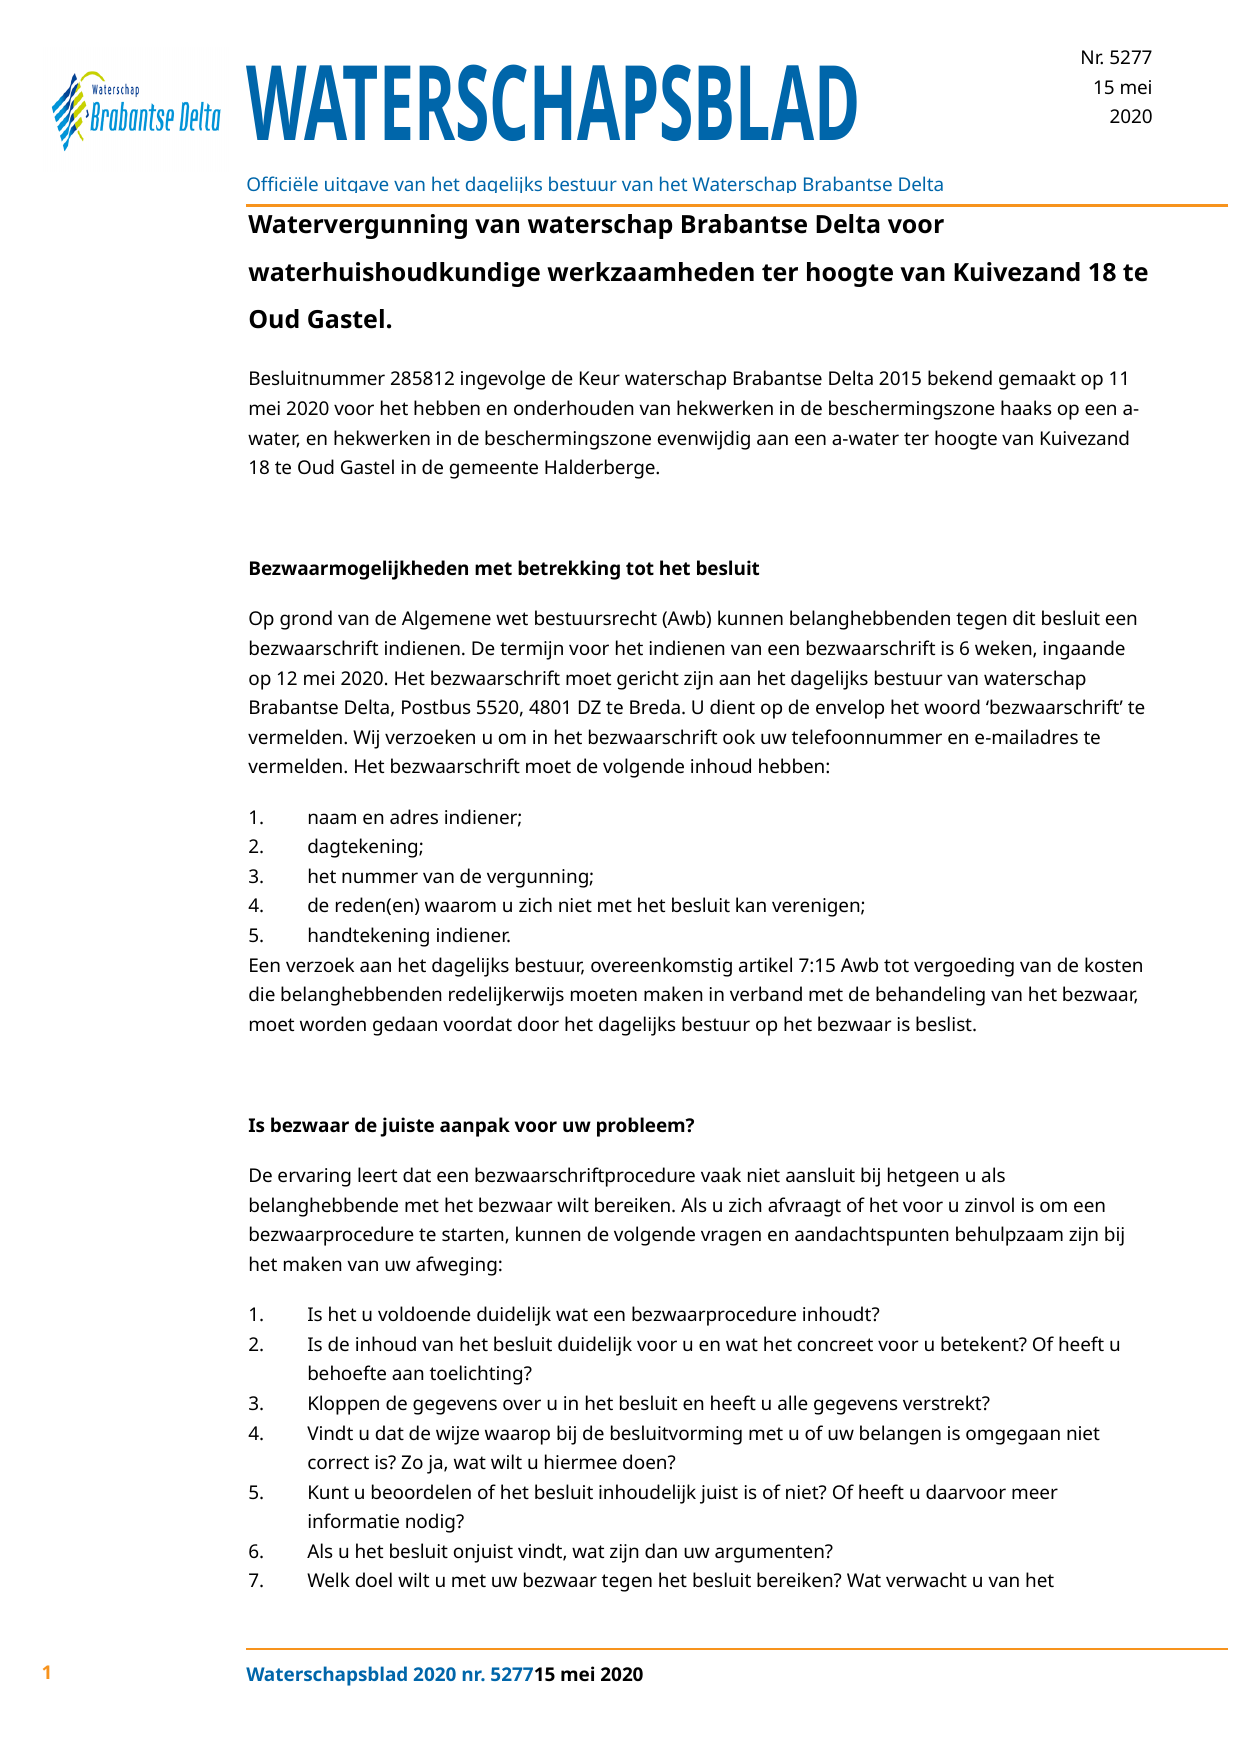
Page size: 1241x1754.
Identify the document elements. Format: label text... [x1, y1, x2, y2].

text Besluitnummer 285812 ingevolge de Keur waterschap Brabantse Delta 2015 bekend gemaakt op 11 mei 2020 voor het hebben en onderhouden van hekwerken in de beschermingszone haaks op een a-water, en hekwerken in de beschermingszone evenwijdig aan een a-water ter hoogte van Kuivezand 18 te Oud Gastel in de gemeente Halderberge. [248, 366, 1152, 480]
list Is het u voldoende duidelijk wat een bezwaarprocedure inhoudt? [248, 1301, 1152, 1327]
text Bezwaarmogelijkheden met betrekking tot het besluit [248, 555, 1152, 581]
list het nummer van de vergunning; [248, 863, 1152, 889]
text Een verzoek aan het dagelijks bestuur, overeenkomstig artikel 7:15 Awb tot vergoeding van de kosten die belanghebbenden redelijkerwijs moeten maken in verband met de behandeling van het bezwaar, moet worden gedaan voordat door het dagelijks bestuur op het bezwaar is beslist. [248, 952, 1152, 1037]
list Kunt u beoordelen of het besluit inhoudelijk juist is of niet? Of heeft u daarvoor meer informatie nodig? [248, 1479, 1152, 1534]
picture [41, 47, 231, 172]
list de reden(en) waarom u zich niet met het besluit kan verenigen; [248, 893, 1152, 918]
list Kloppen de gegevens over u in het besluit en heeft u alle gegevens verstrekt? [248, 1390, 1152, 1416]
list naam en adres indiener; [248, 804, 1152, 829]
list Is de inhoud van het besluit duidelijk voor u en wat het concreet voor u betekent? Of heeft u behoefte aan toelichting? [248, 1331, 1152, 1386]
text Is bezwaar de juiste aanpak voor uw probleem? [248, 1112, 1152, 1137]
text Op grond van de Algemene wet bestuursrecht (Awb) kunnen belanghebbenden tegen dit besluit een bezwaarschrift indienen. De termijn voor het indienen van een bezwaarschrift is 6 weken, ingaande op 12 mei 2020. Het bezwaarschrift moet gericht zijn aan het dagelijks bestuur van waterschap Brabantse Delta, Postbus 5520, 4801 DZ te Breda. U dient op de envelop het woord ‘bezwaarschrift’ te vermelden. Wij verzoeken u om in het bezwaarschrift ook uw telefoonnummer en e‑mailadres te vermelden. Het bezwaarschrift moet de volgende inhoud hebben: [248, 606, 1152, 779]
list dagtekening; [248, 833, 1152, 859]
text De ervaring leert dat een bezwaarschriftprocedure vaak niet aansluit bij hetgeen u als belanghebbende met het bezwaar wilt bereiken. Als u zich afvraagt of het voor u zinvol is om een bezwaarprocedure te starten, kunnen de volgende vragen en aandachtspunten behulpzaam zijn bij het maken van uw afweging: [248, 1162, 1152, 1277]
list Als u het besluit onjuist vindt, wat zijn dan uw argumenten? [248, 1538, 1152, 1564]
list handtekening indiener. [248, 922, 1152, 948]
list Vindt u dat de wijze waarop bij de besluitvorming met u of uw belangen is omgegaan niet correct is? Zo ja, wat wilt u hiermee doen? [248, 1420, 1152, 1475]
list Welk doel wilt u met uw bezwaar tegen het besluit bereiken? Wat verwacht u van het [248, 1568, 1152, 1593]
text Watervergunning van waterschap Brabantse Delta voor waterhuishoudkundige werkzaamheden ter hoogte van Kuivezand 18 te Oud Gastel. [248, 207, 1152, 336]
